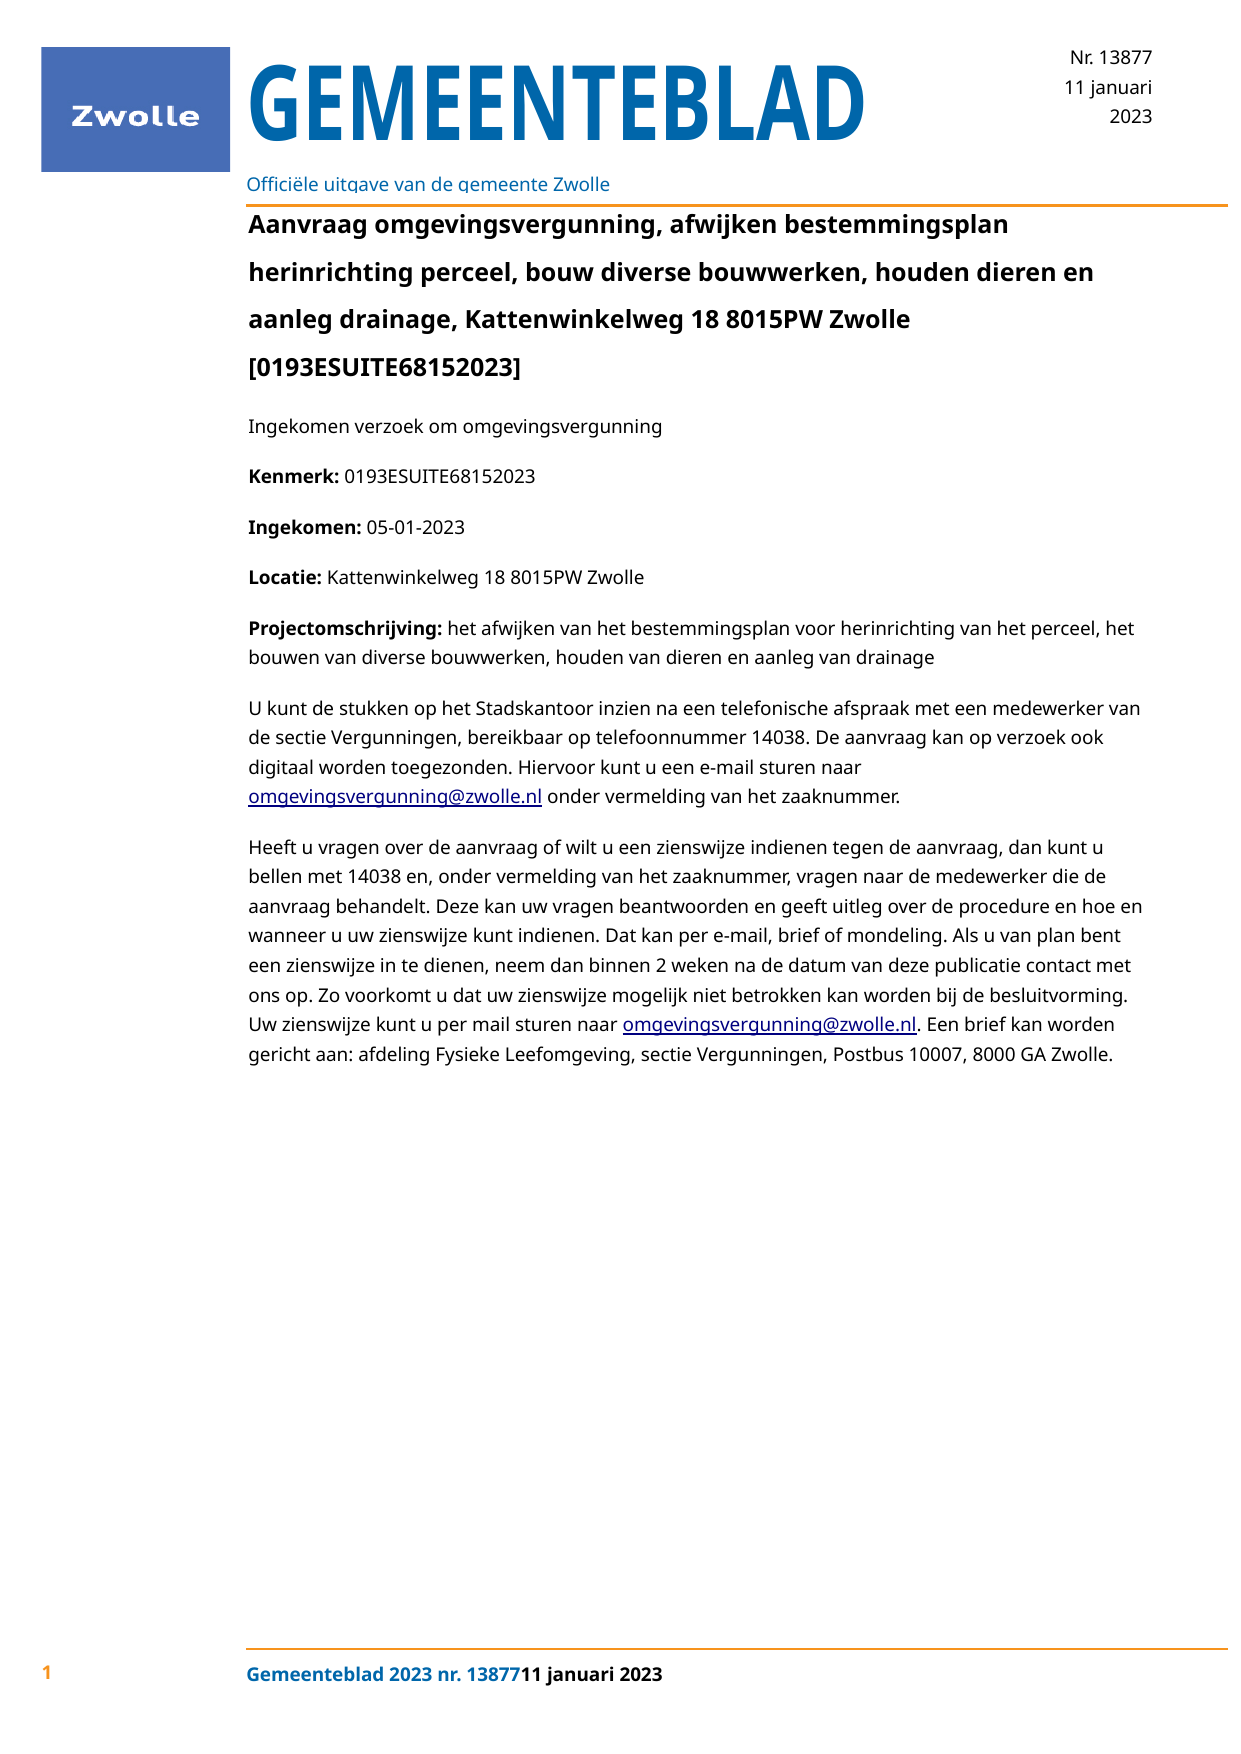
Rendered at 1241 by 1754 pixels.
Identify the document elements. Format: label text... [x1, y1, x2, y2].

text Kenmerk: 0193ESUITE68152023 [248, 463, 1152, 489]
text Heeft u vragen over de aanvraag of wilt u een zienswijze indienen tegen de aanvraag, dan kunt u bellen met 14038 en, onder vermelding van het zaaknummer, vragen naar de medewerker die de aanvraag behandelt. Deze kan uw vragen beantwoorden en geeft uitleg over de procedure en hoe en wanneer u uw zienswijze kunt indienen. Dat kan per e-mail, brief of mondeling. Als u van plan bent een zienswijze in te dienen, neem dan binnen 2 weken na de datum van deze publicatie contact met ons op. Zo voorkomt u dat uw zienswijze mogelijk niet betrokken kan worden bij de besluitvorming. Uw zienswijze kunt u per mail sturen naar omgevingsvergunning@zwolle.nl. Een brief kan worden gericht aan: afdeling Fysieke Leefomgeving, sectie Vergunningen, Postbus 10007, 8000 GA Zwolle. [248, 834, 1152, 1067]
text U kunt de stukken op het Stadskantoor inzien na een telefonische afspraak met een medewerker van de sectie Vergunningen, bereikbaar op telefoonnummer 14038. De aanvraag kan op verzoek ook digitaal worden toegezonden. Hiervoor kunt u een e-mail sturen naar omgevingsvergunning@zwolle.nl onder vermelding van het zaaknummer. [248, 695, 1152, 809]
text Locatie: Kattenwinkelweg 18 8015PW Zwolle [248, 564, 1152, 590]
text Projectomschrijving: het afwijken van het bestemmingsplan voor herinrichting van het perceel, het bouwen van diverse bouwwerken, houden van dieren en aanleg van drainage [248, 615, 1152, 670]
text Ingekomen: 05-01-2023 [248, 514, 1152, 540]
text Aanvraag omgevingsvergunning, afwijken bestemmingsplan herinrichting perceel, bouw diverse bouwwerken, houden dieren en aanleg drainage, Kattenwinkelweg 18 8015PW Zwolle [0193ESUITE68152023] [248, 207, 1152, 384]
text Ingekomen verzoek om omgevingsvergunning [248, 413, 1152, 439]
picture [41, 47, 231, 172]
